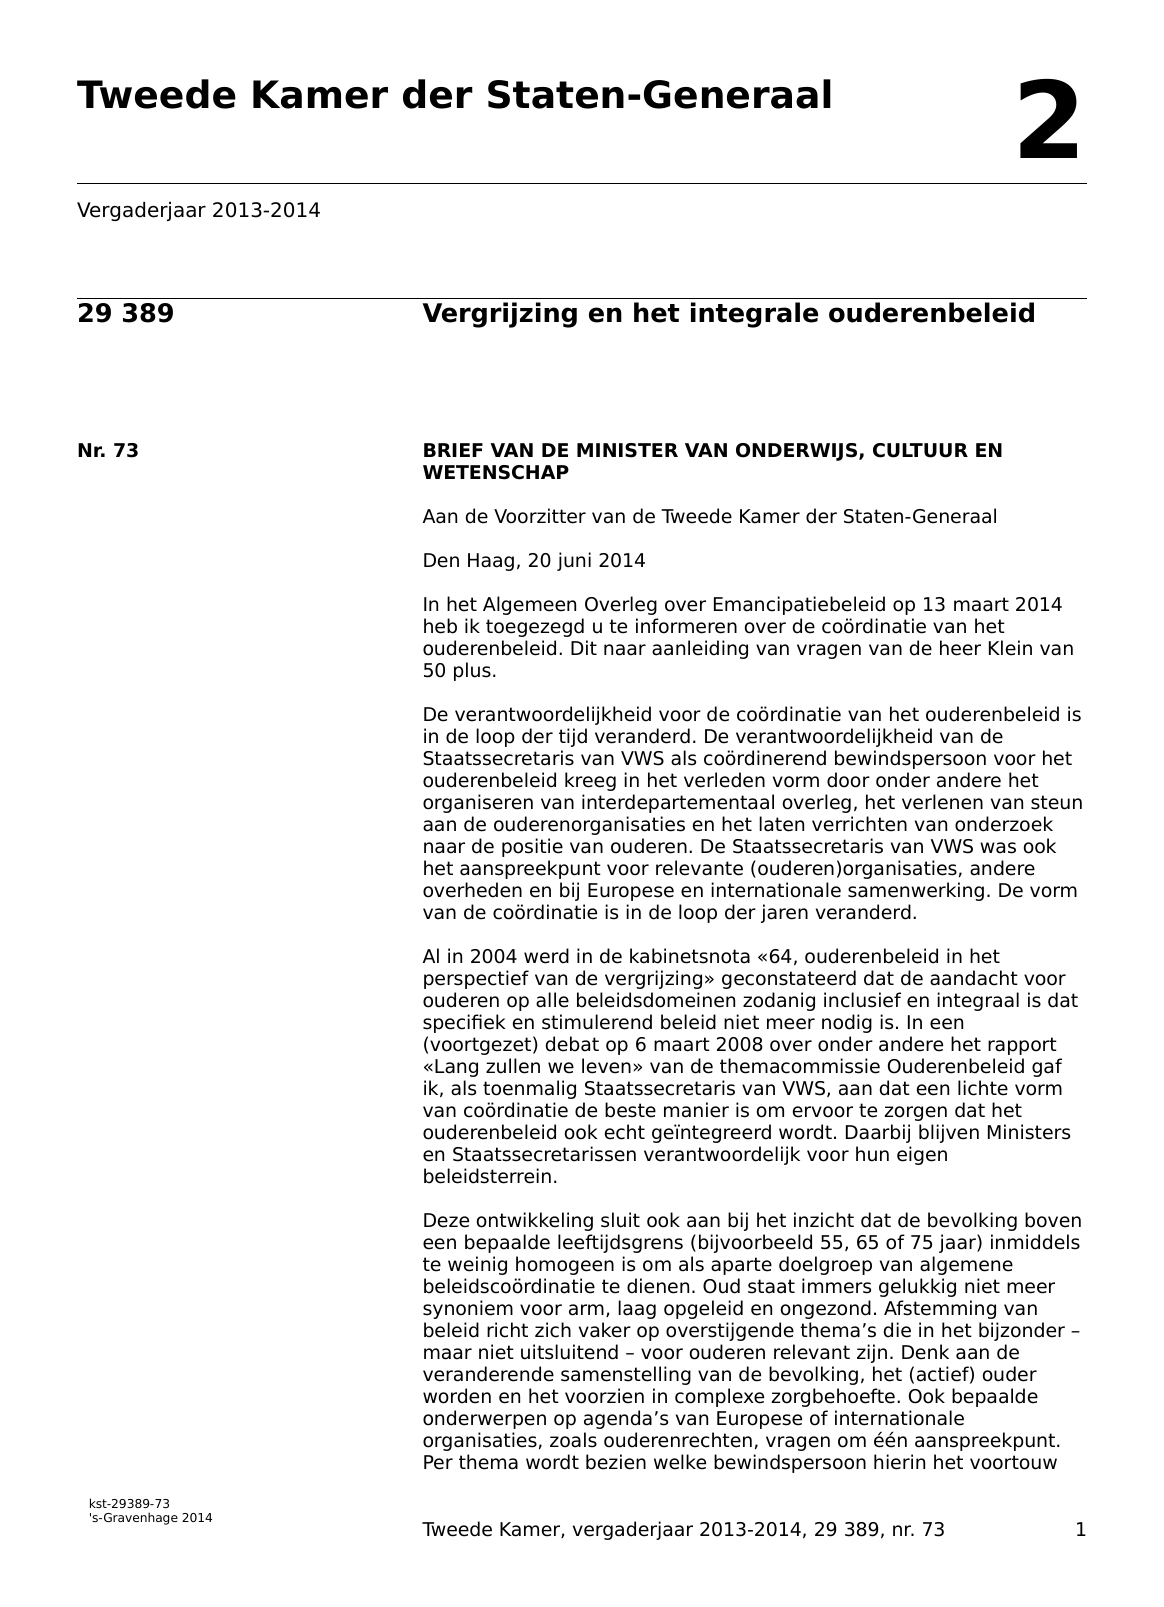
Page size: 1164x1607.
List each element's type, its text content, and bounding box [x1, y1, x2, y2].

table_header 2 [886, 59, 1087, 183]
table_header Tweede Kamer der Staten-Generaal [77, 59, 886, 183]
subtitle Nr. 73 BRIEF VAN DE MINISTER VAN ONDERWIJS, CULTUUR EN WETENSCHAP [77, 440, 1087, 484]
text 's-Gravenhage 2014 [88, 1511, 323, 1525]
text Al in 2004 werd in de kabinetsnota «64, ouderenbeleid in het perspectief van de vergrijzing» geconstateerd dat de aandacht voor ouderen op alle beleidsdomeinen zodanig inclusief en integraal is dat specifiek en stimulerend beleid niet meer nodig is. In een (voortgezet) debat op 6 maart 2008 over onder andere het rapport «Lang zullen we leven» van de themacommissie Ouderenbeleid gaf ik, als toenmalig Staatssecretaris van VWS, aan dat een lichte vorm van coördinatie de beste manier is om ervoor te zorgen dat het ouderenbeleid ook echt geïntegreerd wordt. Daarbij blijven Ministers en Staatssecretarissen verantwoordelijk voor hun eigen beleidsterrein. [422, 946, 1087, 1188]
text De verantwoordelijkheid voor de coördinatie van het ouderenbeleid is in de loop der tijd veranderd. De verantwoordelijkheid van de Staatssecretaris van VWS als coördinerend bewindspersoon voor het ouderenbeleid kreeg in het verleden vorm door onder andere het organiseren van interdepartementaal overleg, het verlenen van steun aan de ouderenorganisaties en het laten verrichten van onderzoek naar de positie van ouderen. De Staatssecretaris van VWS was ook het aanspreekpunt voor relevante (ouderen)organisaties, andere overheden en bij Europese en internationale samenwerking. De vorm van de coördinatie is in de loop der jaren veranderd. [422, 704, 1087, 924]
text Aan de Voorzitter van de Tweede Kamer der Staten-Generaal [422, 506, 1087, 528]
text Deze ontwikkeling sluit ook aan bij het inzicht dat de bevolking boven een bepaalde leeftijdsgrens (bijvoorbeeld 55, 65 of 75 jaar) inmiddels te weinig homogeen is om als aparte doelgroep van algemene beleidscoördinatie te dienen. Oud staat immers gelukkig niet meer synoniem voor arm, laag opgeleid en ongezond. Afstemming van beleid richt zich vaker op overstijgende thema’s die in het bijzonder – maar niet uitsluitend – voor ouderen relevant zijn. Denk aan de veranderende samenstelling van de bevolking, het (actief) ouder worden en het voorzien in complexe zorgbehoefte. Ook bepaalde onderwerpen op agenda’s van Europese of internationale organisaties, zoals ouderenrechten, vragen om één aanspreekpunt. Per thema wordt bezien welke bewindspersoon hierin het voortouw [422, 1210, 1087, 1474]
text kst-29389-73 [88, 1497, 323, 1511]
subtitle 29 389 Vergrijzing en het integrale ouderenbeleid [77, 299, 1087, 329]
table_cell Vergaderjaar 2013-2014 [77, 184, 1087, 298]
text Den Haag, 20 juni 2014 [422, 550, 1087, 572]
text In het Algemeen Overleg over Emancipatiebeleid op 13 maart 2014 heb ik toegezegd u te informeren over de coördinatie van het ouderenbeleid. Dit naar aanleiding van vragen van de heer Klein van 50 plus. [422, 594, 1087, 682]
